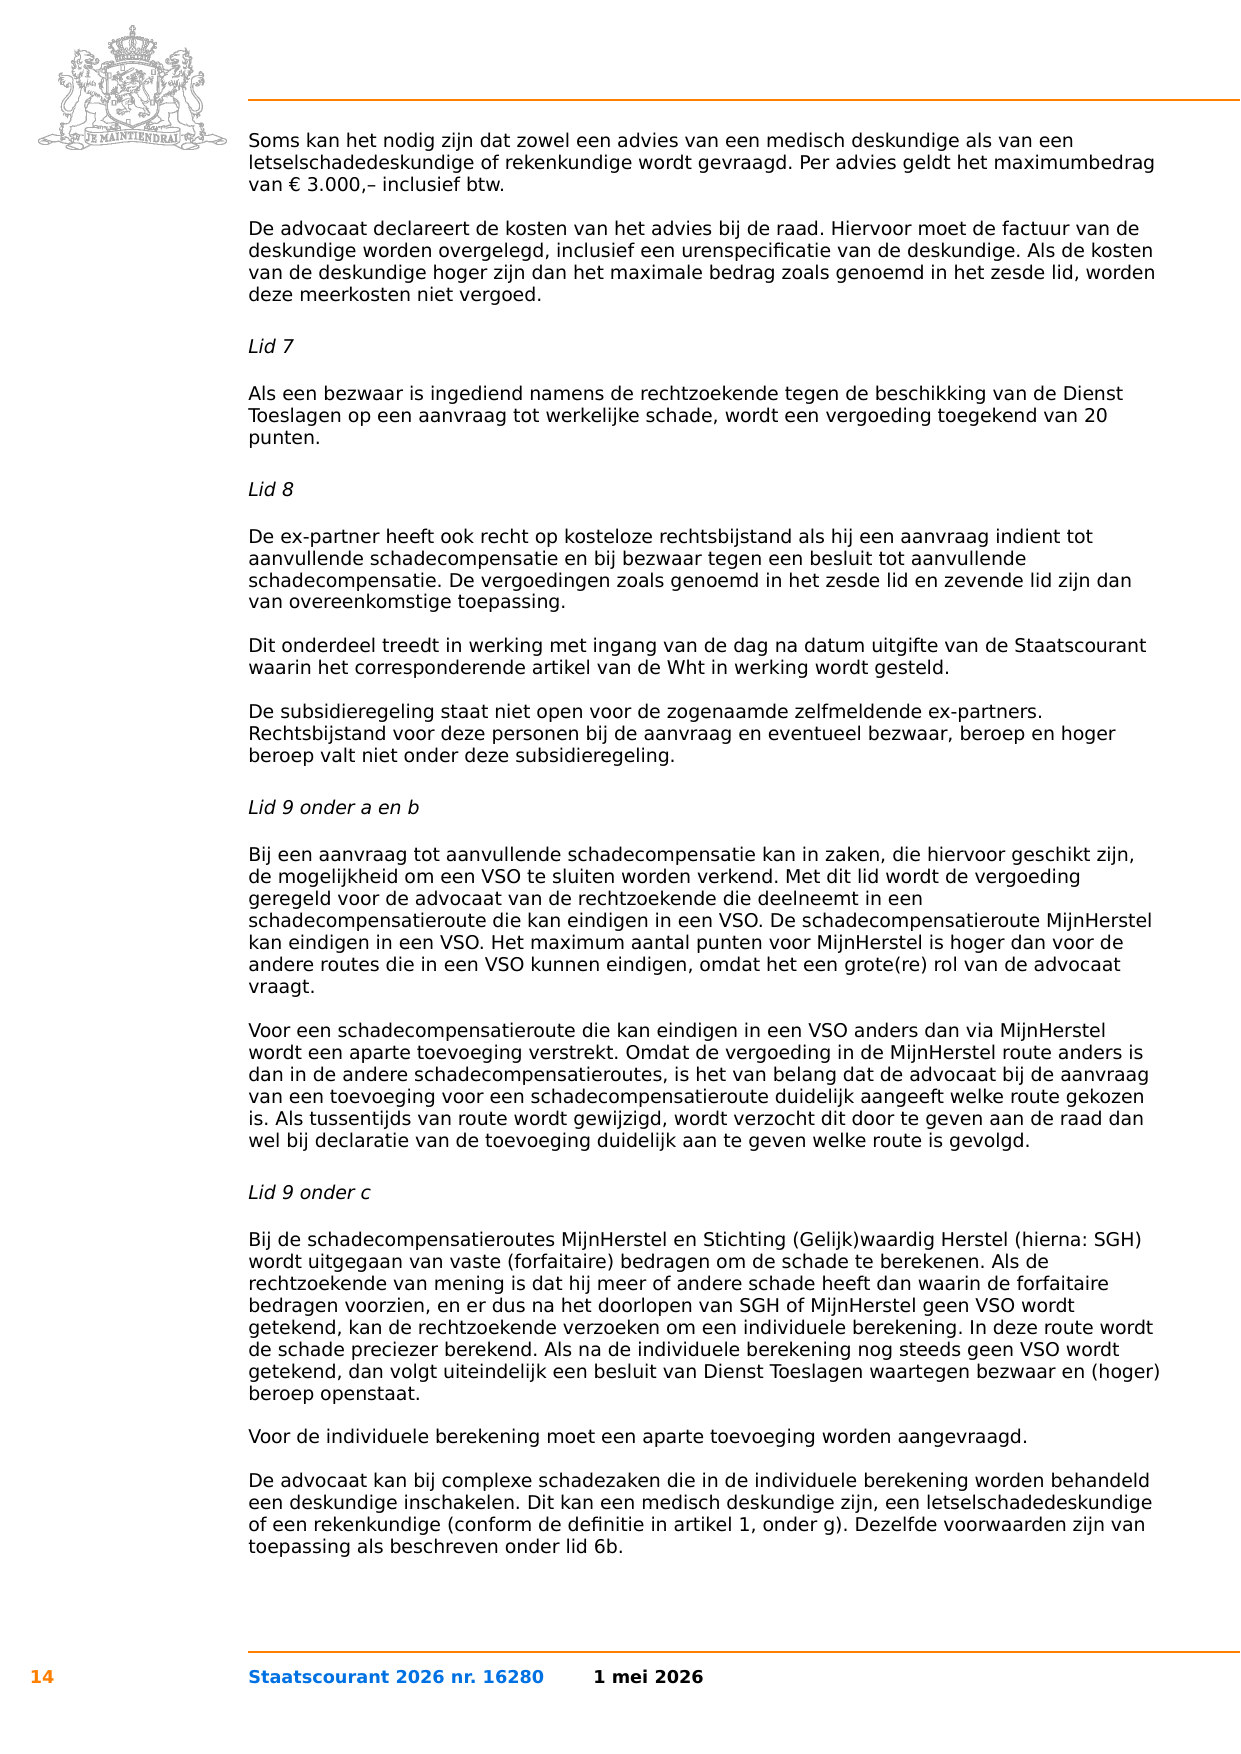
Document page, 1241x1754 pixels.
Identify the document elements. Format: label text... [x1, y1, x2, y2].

text De advocaat declareert de kosten van het advies bij de raad. Hiervoor moet de factuur van de deskundige worden overgelegd, inclusief een urenspecificatie van de deskundige. Als de kosten van de deskundige hoger zijn dan het maximale bedrag zoals genoemd in het zesde lid, worden deze meerkosten niet vergoed. [248, 218, 1163, 306]
picture [38, 25, 227, 150]
text De subsidieregeling staat niet open voor de zogenaamde zelfmeldende ex-partners. Rechtsbijstand voor deze personen bij de aanvraag en eventueel bezwaar, beroep en hoger beroep valt niet onder deze subsidieregeling. [248, 701, 1163, 767]
text Dit onderdeel treedt in werking met ingang van de dag na datum uitgifte van de Staatscourant waarin het corresponderende artikel van de Wht in werking wordt gesteld. [248, 635, 1163, 679]
subtitle Lid 9 onder a en b [248, 797, 1163, 819]
subtitle Lid 9 onder c [248, 1182, 1163, 1204]
text Voor een schadecompensatieroute die kan eindigen in een VSO anders dan via MijnHerstel wordt een aparte toevoeging verstrekt. Omdat de vergoeding in de MijnHerstel route anders is dan in de andere schadecompensatieroutes, is het van belang dat de advocaat bij de aanvraag van een toevoeging voor een schadecompensatieroute duidelijk aangeeft welke route gekozen is. Als tussentijds van route wordt gewijzigd, wordt verzocht dit door te geven aan de raad dan wel bij declaratie van de toevoeging duidelijk aan te geven welke route is gevolgd. [248, 1020, 1163, 1152]
text Voor de individuele berekening moet een aparte toevoeging worden aangevraagd. [248, 1426, 1163, 1448]
subtitle Lid 7 [248, 336, 1163, 358]
text De ex-partner heeft ook recht op kosteloze rechtsbijstand als hij een aanvraag indient tot aanvullende schadecompensatie en bij bezwaar tegen een besluit tot aanvullende schadecompensatie. De vergoedingen zoals genoemd in het zesde lid en zevende lid zijn dan van overeenkomstige toepassing. [248, 526, 1163, 613]
subtitle Lid 8 [248, 478, 1163, 501]
text Soms kan het nodig zijn dat zowel een advies van een medisch deskundige als van een letselschadedeskundige of rekenkundige wordt gevraagd. Per advies geldt het maximumbedrag van € 3.000,– inclusief btw. [248, 130, 1163, 196]
text De advocaat kan bij complexe schadezaken die in de individuele berekening worden behandeld een deskundige inschakelen. Dit kan een medisch deskundige zijn, een letselschadedeskundige of een rekenkundige (conform de definitie in artikel 1, onder g). Dezelfde voorwaarden zijn van toepassing als beschreven onder lid 6b. [248, 1470, 1163, 1558]
text Bij de schadecompensatieroutes MijnHerstel en Stichting (Gelijk)waardig Herstel (hierna: SGH) wordt uitgegaan van vaste (forfaitaire) bedragen om de schade te berekenen. Als de rechtzoekende van mening is dat hij meer of andere schade heeft dan waarin de forfaitaire bedragen voorzien, en er dus na het doorlopen van SGH of MijnHerstel geen VSO wordt getekend, kan de rechtzoekende verzoeken om een individuele berekening. In deze route wordt de schade preciezer berekend. Als na de individuele berekening nog steeds geen VSO wordt getekend, dan volgt uiteindelijk een besluit van Dienst Toeslagen waartegen bezwaar en (hoger) beroep openstaat. [248, 1229, 1163, 1404]
text Als een bezwaar is ingediend namens de rechtzoekende tegen de beschikking van de Dienst Toeslagen op een aanvraag tot werkelijke schade, wordt een vergoeding toegekend van 20 punten. [248, 383, 1163, 448]
text Bij een aanvraag tot aanvullende schadecompensatie kan in zaken, die hiervoor geschikt zijn, de mogelijkheid om een VSO te sluiten worden verkend. Met dit lid wordt de vergoeding geregeld voor de advocaat van de rechtzoekende die deelneemt in een schadecompensatieroute die kan eindigen in een VSO. De schadecompensatieroute MijnHerstel kan eindigen in een VSO. Het maximum aantal punten voor MijnHerstel is hoger dan voor de andere routes die in een VSO kunnen eindigen, omdat het een grote(re) rol van de advocaat vraagt. [248, 844, 1163, 998]
